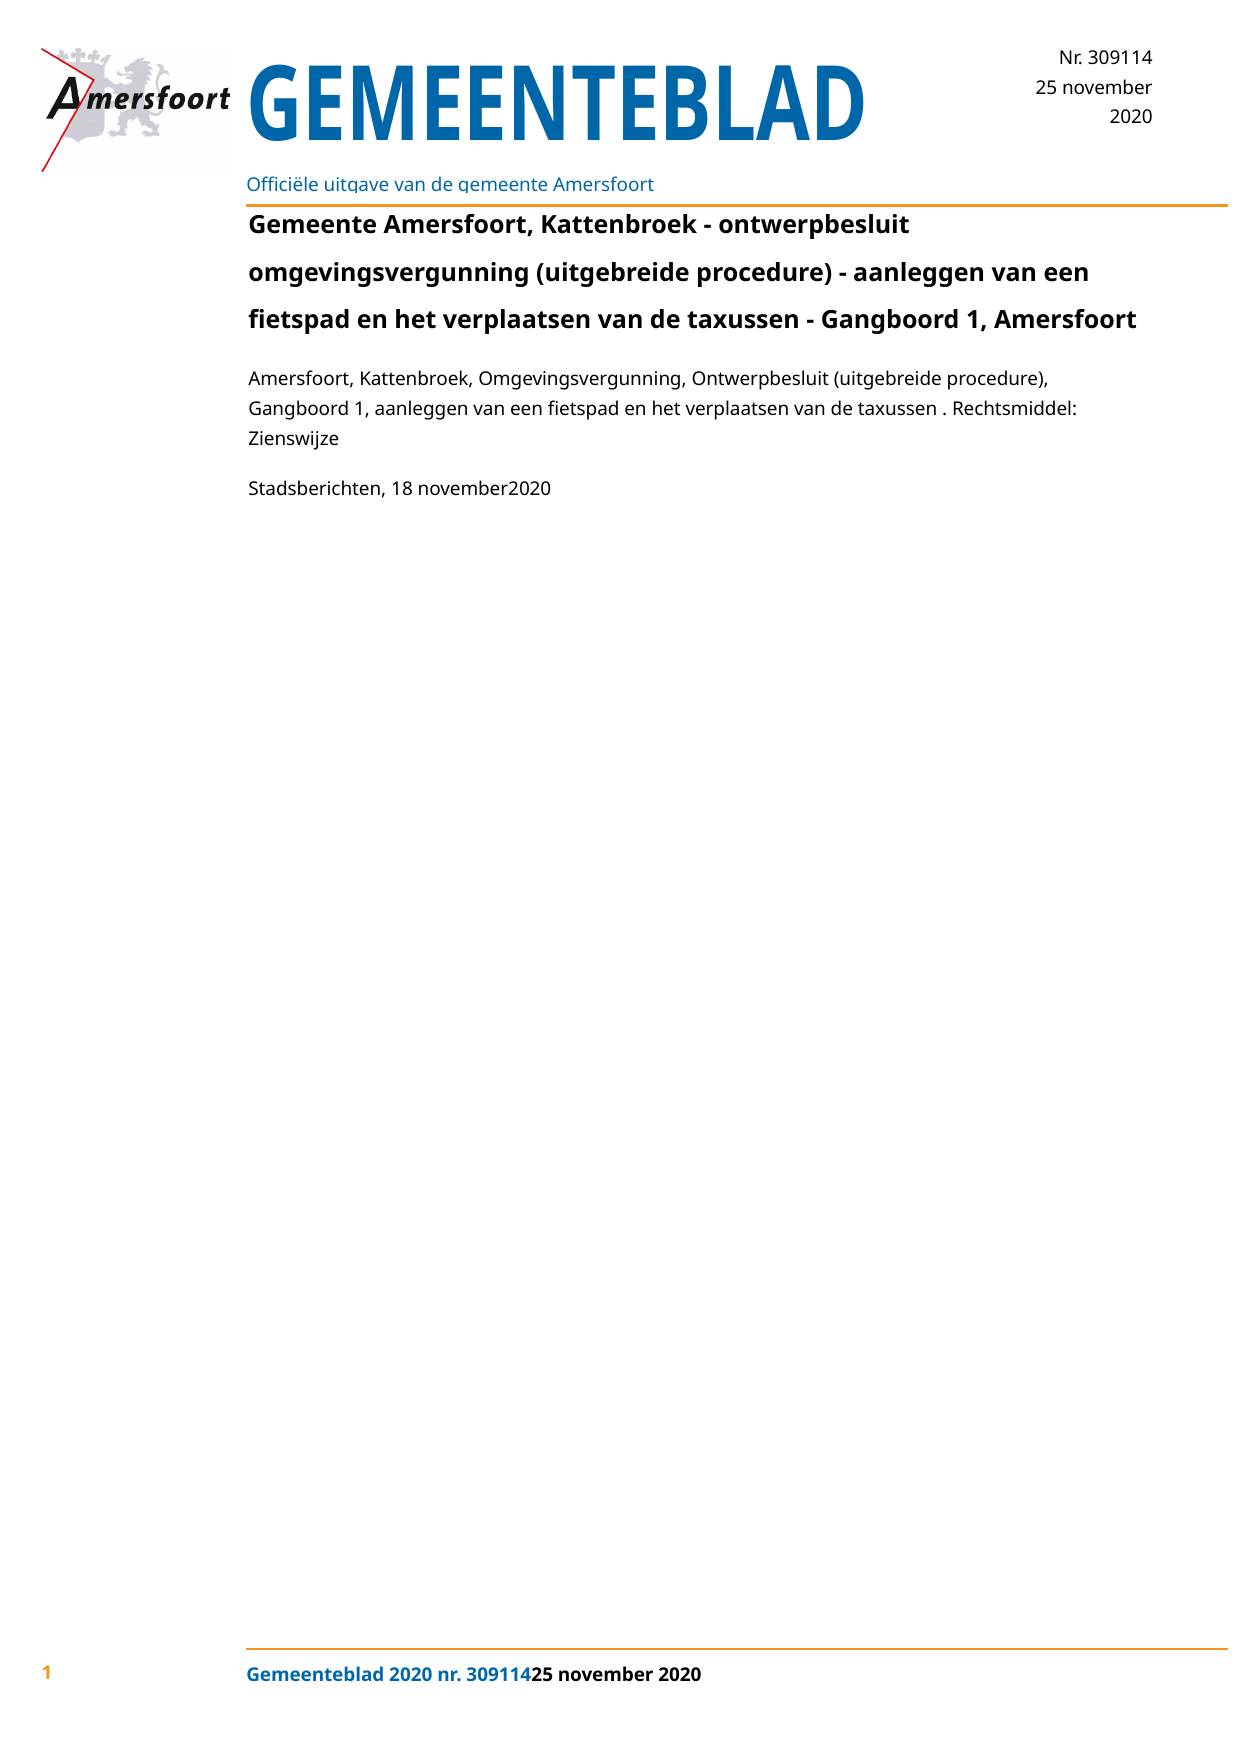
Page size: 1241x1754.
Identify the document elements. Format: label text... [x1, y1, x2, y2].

text Amersfoort, Kattenbroek, Omgevingsvergunning, Ontwerpbesluit (uitgebreide procedure), Gangboord 1, aanleggen van een fietspad en het verplaatsen van de taxussen . Rechtsmiddel: Zienswijze [248, 366, 1152, 450]
text Stadsberichten, 18 november2020 [248, 475, 1152, 501]
text Gemeente Amersfoort, Kattenbroek - ontwerpbesluit omgevingsvergunning (uitgebreide procedure) - aanleggen van een fietspad en het verplaatsen van de taxussen - Gangboord 1, Amersfoort [248, 207, 1152, 336]
picture [41, 47, 231, 172]
